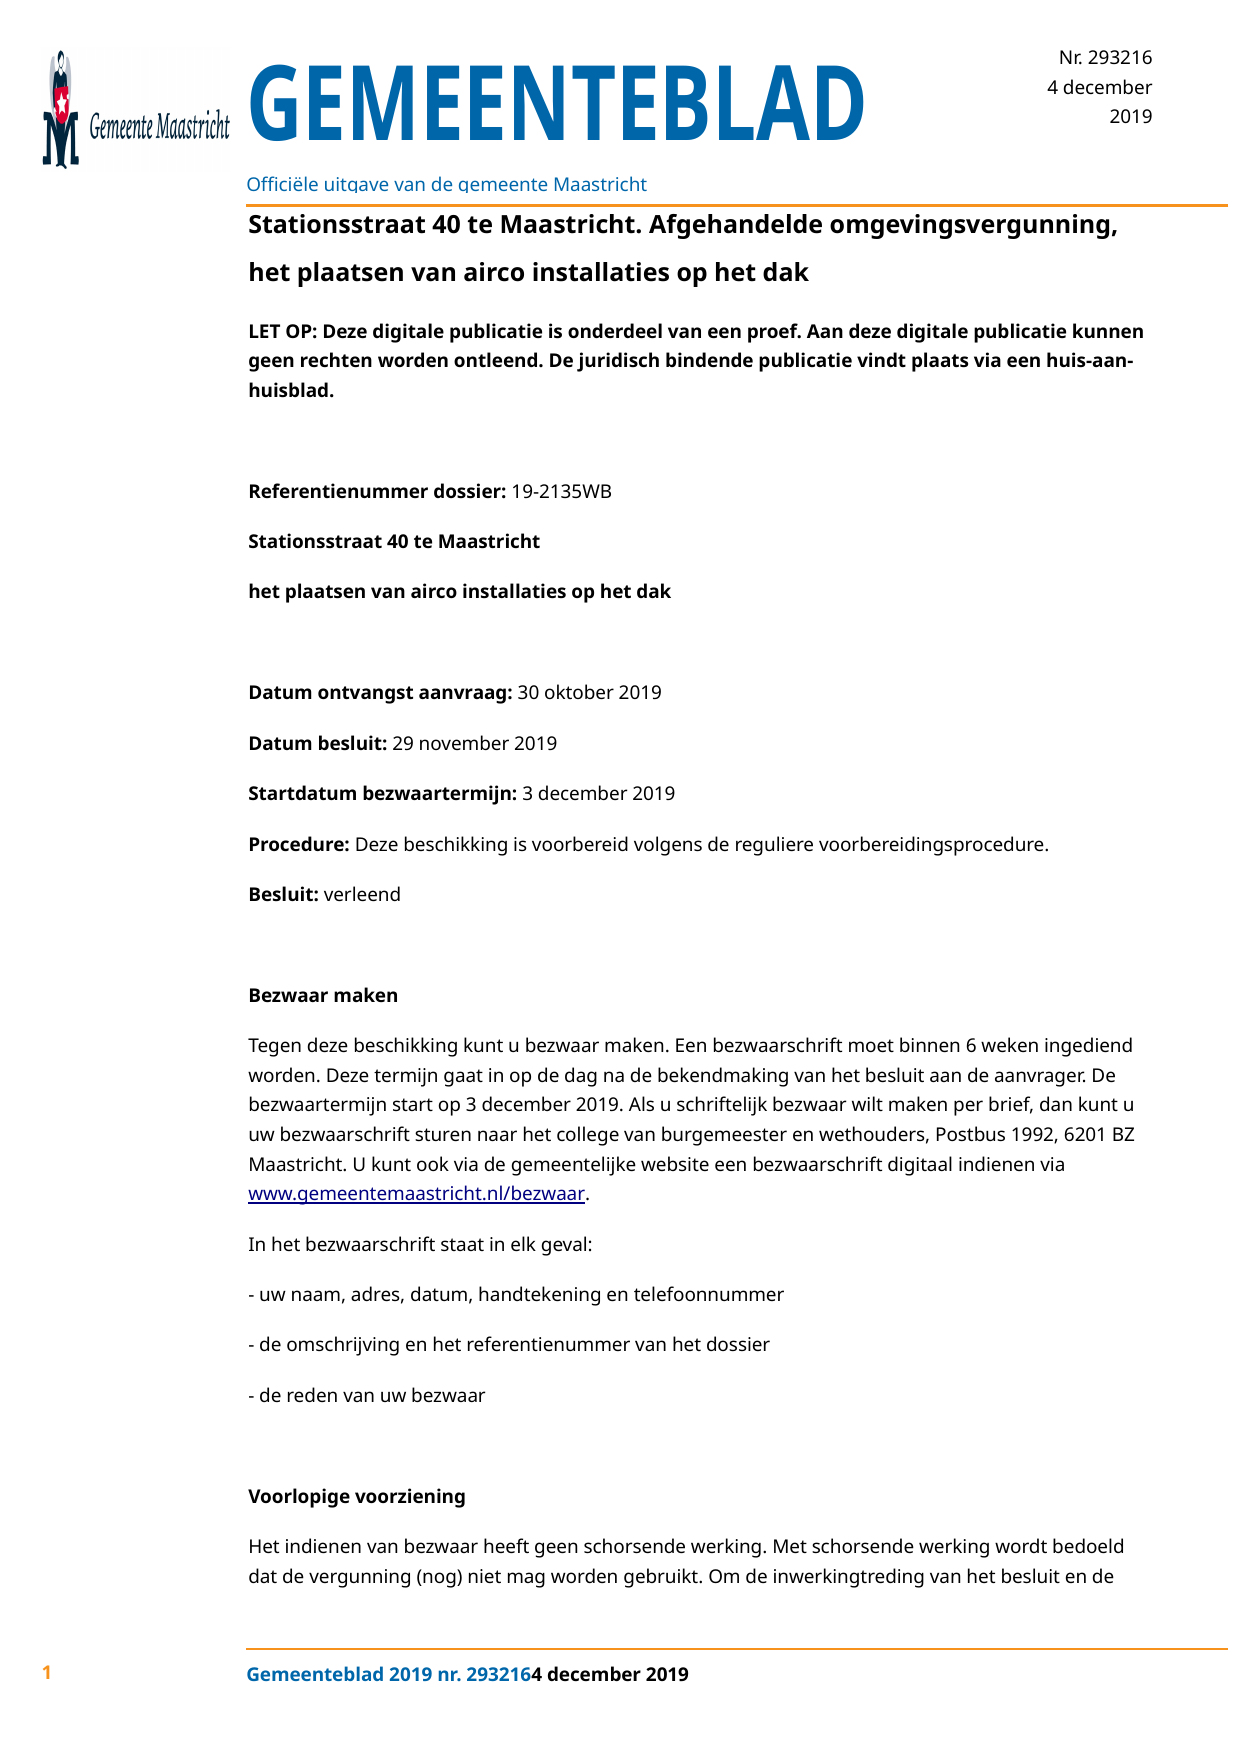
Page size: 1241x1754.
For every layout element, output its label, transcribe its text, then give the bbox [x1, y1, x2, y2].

text - de omschrijving en het referentienummer van het dossier [248, 1332, 1152, 1357]
text - de reden van uw bezwaar [248, 1382, 1152, 1408]
text In het bezwaarschrift staat in elk geval: [248, 1231, 1152, 1257]
text Procedure: Deze beschikking is voorbereid volgens de reguliere voorbereidingsprocedure. [248, 831, 1152, 857]
text Besluit: verleend [248, 881, 1152, 907]
text Startdatum bezwaartermijn: 3 december 2019 [248, 780, 1152, 806]
text Tegen deze beschikking kunt u bezwaar maken. Een bezwaarschrift moet binnen 6 weken ingediend worden. Deze termijn gaat in op de dag na de bekendmaking van het besluit aan de aanvrager. De bezwaartermijn start op 3 december 2019. Als u schriftelijk bezwaar wilt maken per brief, dan kunt u uw bezwaarschrift sturen naar het college van burgemeester en wethouders, Postbus 1992, 6201 BZ Maastricht. U kunt ook via de gemeentelijke website een bezwaarschrift digitaal indienen via www.gemeentemaastricht.nl/bezwaar. [248, 1032, 1152, 1206]
text Stationsstraat 40 te Maastricht [248, 528, 1152, 554]
text Het indienen van bezwaar heeft geen schorsende werking. Met schorsende werking wordt bedoeld dat de vergunning (nog) niet mag worden gebruikt. Om de inwerkingtreding van het besluit en de [248, 1533, 1152, 1589]
picture [41, 47, 231, 172]
text Stationsstraat 40 te Maastricht. Afgehandelde omgevingsvergunning, het plaatsen van airco installaties op het dak [248, 207, 1152, 288]
text Referentienummer dossier: 19-2135WB [248, 478, 1152, 504]
text Voorlopige voorziening [248, 1483, 1152, 1509]
text het plaatsen van airco installaties op het dak [248, 579, 1152, 604]
text Datum ontvangst aanvraag: 30 oktober 2019 [248, 679, 1152, 705]
text - uw naam, adres, datum, handtekening en telefoonnummer [248, 1281, 1152, 1307]
text Datum besluit: 29 november 2019 [248, 730, 1152, 756]
text Bezwaar maken [248, 982, 1152, 1008]
text LET OP: Deze digitale publicatie is onderdeel van een proef. Aan deze digitale publicatie kunnen geen rechten worden ontleend. De juridisch bindende publicatie vindt plaats via een huis-aan-huisblad. [248, 318, 1152, 403]
